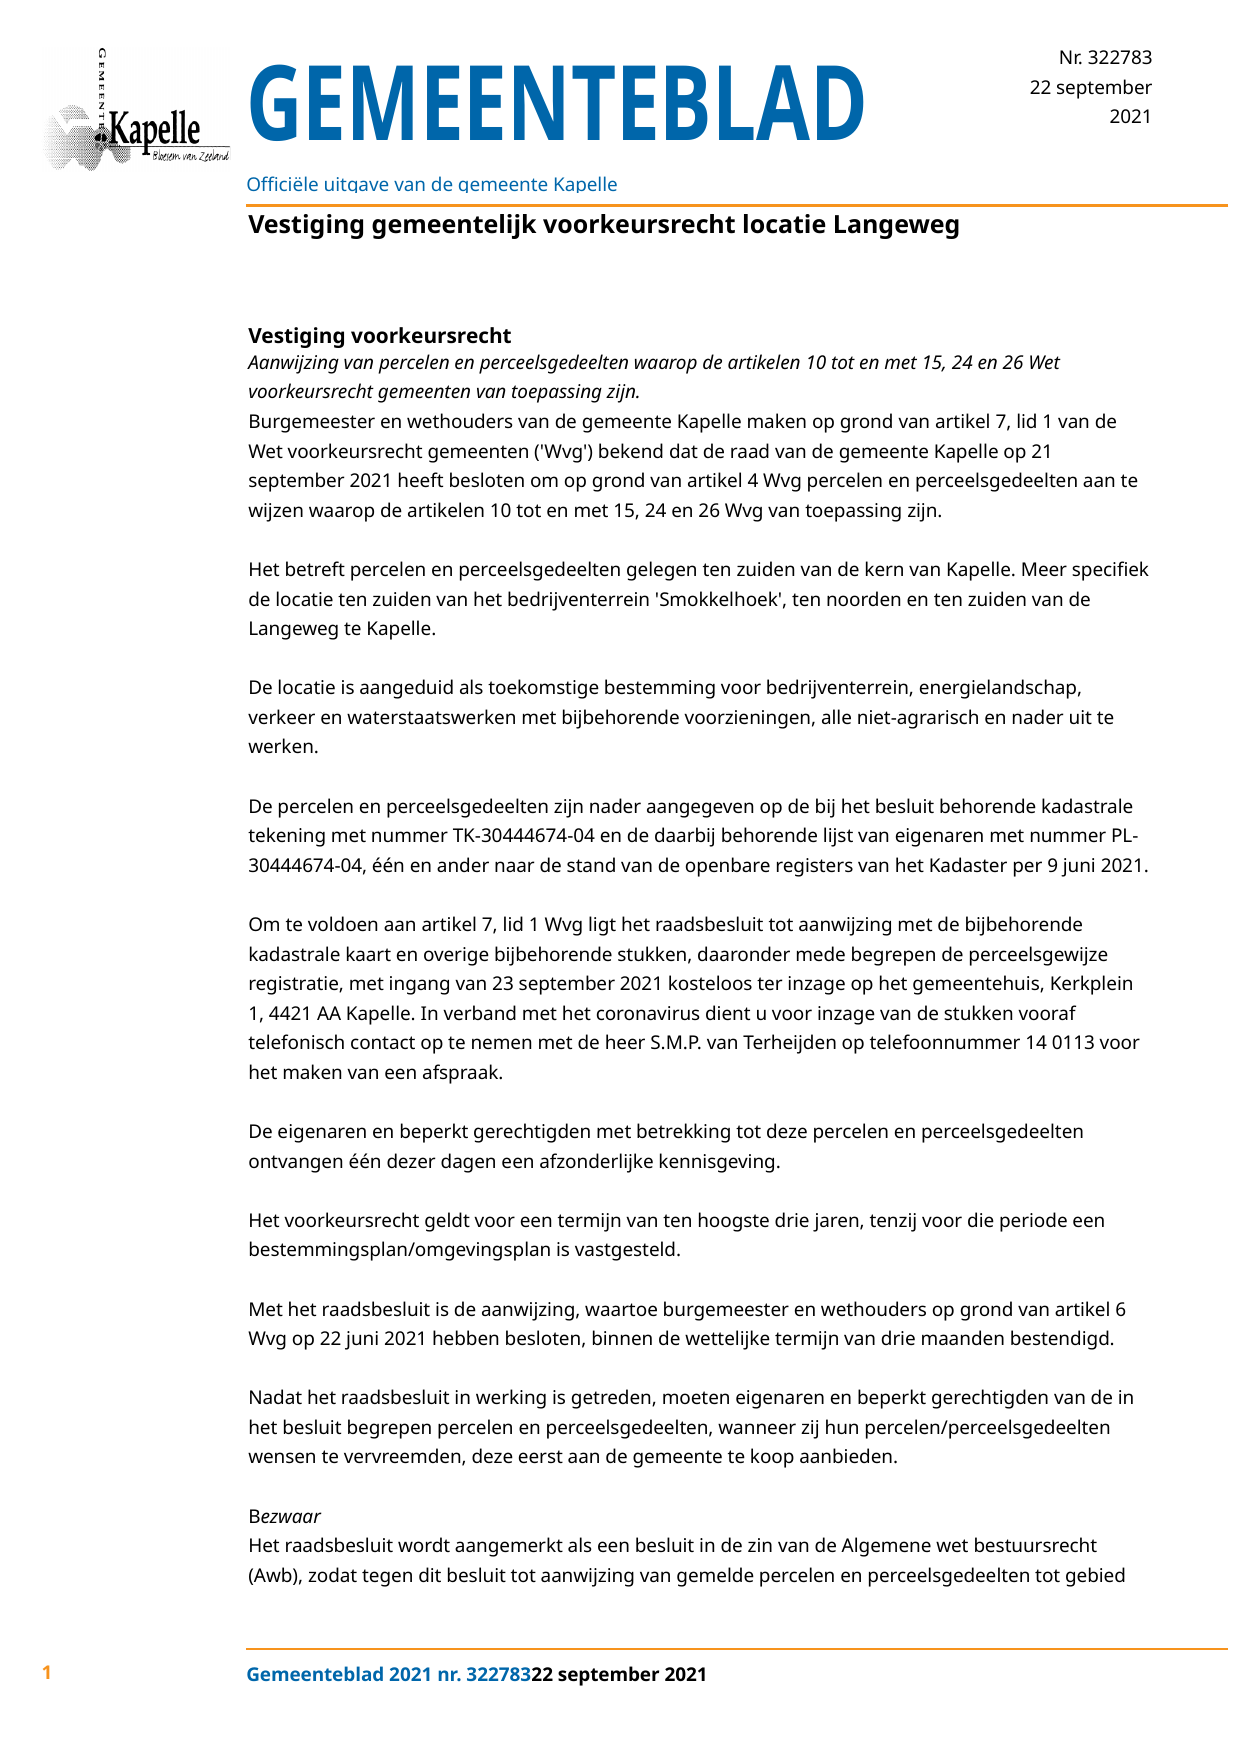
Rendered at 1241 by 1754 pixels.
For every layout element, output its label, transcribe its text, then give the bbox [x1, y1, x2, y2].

text Burgemeester en wethouders van de gemeente Kapelle maken op grond van artikel 7, lid 1 van de Wet voorkeursrecht gemeenten ('Wvg') bekend dat de raad van de gemeente Kapelle op 21 september 2021 heeft besloten om op grond van artikel 4 Wvg percelen en perceelsgedeelten aan te wijzen waarop de artikelen 10 tot en met 15, 24 en 26 Wvg van toepassing zijn. [248, 408, 1152, 523]
text Met het raadsbesluit is de aanwijzing, waartoe burgemeester en wethouders op grond van artikel 6 Wvg op 22 juni 2021 hebben besloten, binnen de wettelijke termijn van drie maanden bestendigd. [248, 1296, 1152, 1351]
text Om te voldoen aan artikel 7, lid 1 Wvg ligt het raadsbesluit tot aanwijzing met de bijbehorende kadastrale kaart en overige bijbehorende stukken, daaronder mede begrepen de perceelsgewijze registratie, met ingang van 23 september 2021 kosteloos ter inzage op het gemeentehuis, Kerkplein 1, 4421 AA Kapelle. In verband met het coronavirus dient u voor inzage van de stukken vooraf telefonisch contact op te nemen met de heer S.M.P. van Terheijden op telefoonnummer 14 0113 voor het maken van een afspraak. [248, 911, 1152, 1085]
text Het betreft percelen en perceelsgedeelten gelegen ten zuiden van de kern van Kapelle. Meer specifiek de locatie ten zuiden van het bedrijventerrein 'Smokkelhoek', ten noorden en ten zuiden van de Langeweg te Kapelle. [248, 556, 1152, 641]
picture [41, 47, 231, 172]
text Aanwijzing van percelen en perceelsgedeelten waarop de artikelen 10 tot en met 15, 24 en 26 Wet voorkeursrecht gemeenten van toepassing zijn. [248, 349, 1152, 404]
text Bezwaar [248, 1503, 1152, 1529]
text De locatie is aangeduid als toekomstige bestemming voor bedrijventerrein, energielandschap, verkeer en waterstaatswerken met bijbehorende voorzieningen, alle niet-agrarisch en nader uit te werken. [248, 674, 1152, 759]
text Nadat het raadsbesluit in werking is getreden, moeten eigenaren en beperkt gerechtigden van de in het besluit begrepen percelen en perceelsgedeelten, wanneer zij hun percelen/perceelsgedeelten wensen te vervreemden, deze eerst aan de gemeente te koop aanbieden. [248, 1384, 1152, 1469]
text De eigenaren en beperkt gerechtigden met betrekking tot deze percelen en perceelsgedeelten ontvangen één dezer dagen een afzonderlijke kennisgeving. [248, 1118, 1152, 1174]
text Het raadsbesluit wordt aangemerkt als een besluit in de zin van de Algemene wet bestuursrecht (Awb), zodat tegen dit besluit tot aanwijzing van gemelde percelen en perceelsgedeelten tot gebied [248, 1532, 1152, 1588]
text Vestiging gemeentelijk voorkeursrecht locatie Langeweg [248, 207, 1152, 241]
text Vestiging voorkeursrecht [248, 321, 1152, 349]
text De percelen en perceelsgedeelten zijn nader aangegeven op de bij het besluit behorende kadastrale tekening met nummer TK-30444674-04 en de daarbij behorende lijst van eigenaren met nummer PL-30444674-04, één en ander naar de stand van de openbare registers van het Kadaster per 9 juni 2021. [248, 793, 1152, 878]
text Het voorkeursrecht geldt voor een termijn van ten hoogste drie jaren, tenzij voor die periode een bestemmingsplan/omgevingsplan is vastgesteld. [248, 1207, 1152, 1262]
